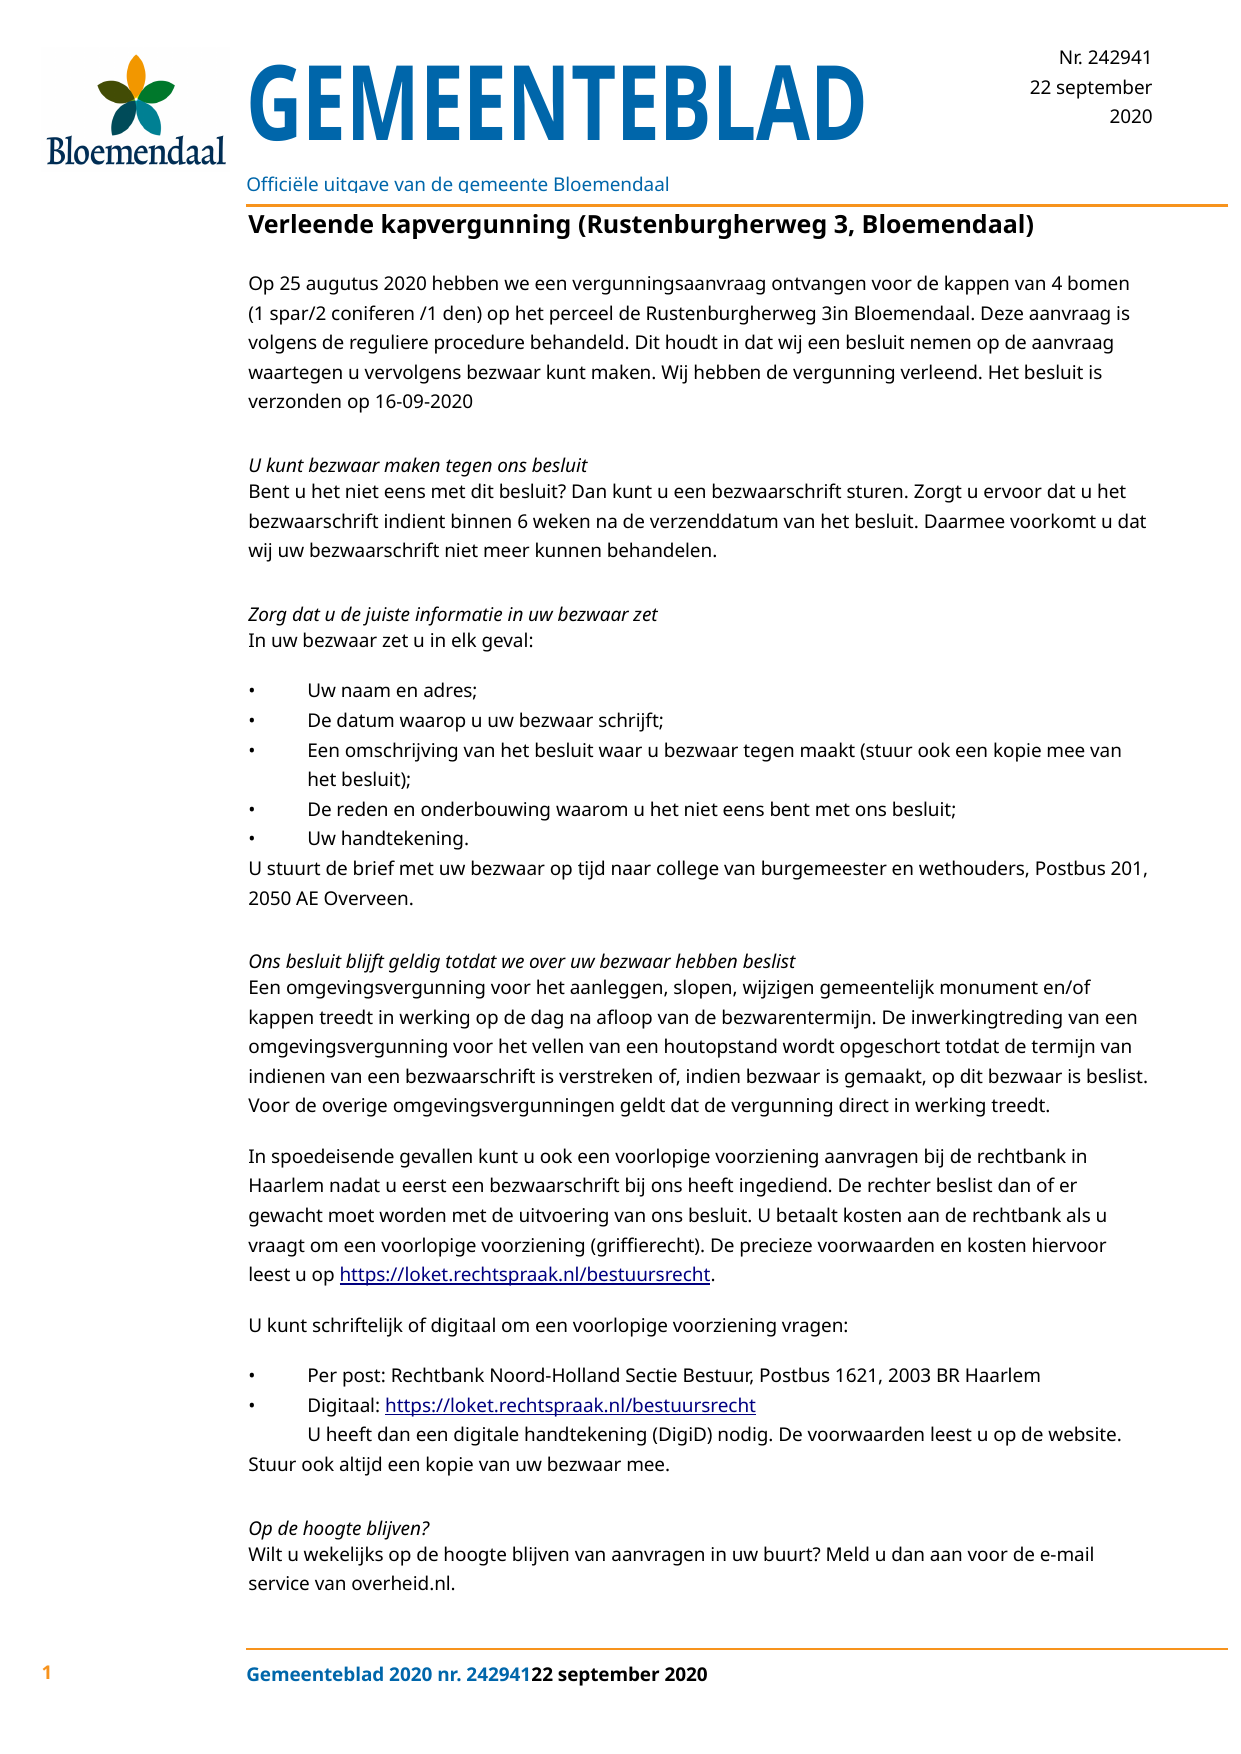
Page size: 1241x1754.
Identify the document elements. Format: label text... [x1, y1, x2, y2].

text Stuur ook altijd een kopie van uw bezwaar mee. [248, 1451, 1152, 1477]
text In uw bezwaar zet u in elk geval: [248, 627, 1152, 653]
text Wilt u wekelijks op de hoogte blijven van aanvragen in uw buurt? Meld u dan aan voor de e-mail service van overheid.nl. [248, 1541, 1152, 1596]
list U heeft dan een digitale handtekening (DigiD) nodig. De voorwaarden leest u op de website. [248, 1421, 1152, 1447]
text Ons besluit blijft geldig totdat we over uw bezwaar hebben beslist [248, 949, 1152, 974]
text Zorg dat u de juiste informatie in uw bezwaar zet [248, 601, 1152, 627]
list De datum waarop u uw bezwaar schrijft; [248, 707, 1152, 733]
text Een omgevingsvergunning voor het aanleggen, slopen, wijzigen gemeentelijk monument en/of kappen treedt in werking op de dag na afloop van de bezwarentermijn. De inwerkingtreding van een omgevingsvergunning voor het vellen van een houtopstand wordt opgeschort totdat de termijn van indienen van een bezwaarschrift is verstreken of, indien bezwaar is gemaakt, op dit bezwaar is beslist. Voor de overige omgevingsvergunningen geldt dat de vergunning direct in werking treedt. [248, 974, 1152, 1118]
text In spoedeisende gevallen kunt u ook een voorlopige voorziening aanvragen bij de rechtbank in Haarlem nadat u eerst een bezwaarschrift bij ons heeft ingediend. De rechter beslist dan of er gewacht moet worden met de uitvoering van ons besluit. U betaalt kosten aan de rechtbank als u vraagt om een voorlopige voorziening (griffierecht). De precieze voorwaarden en kosten hiervoor leest u op https://loket.rechtspraak.nl/bestuursrecht. [248, 1143, 1152, 1287]
text Verleende kapvergunning (Rustenburgherweg 3, Bloemendaal) [248, 207, 1152, 241]
list Per post: Rechtbank Noord-Holland Sectie Bestuur, Postbus 1621, 2003 BR Haarlem [248, 1362, 1152, 1388]
list Een omschrijving van het besluit waar u bezwaar tegen maakt (stuur ook een kopie mee van het besluit); [248, 737, 1152, 792]
picture [41, 47, 231, 172]
list Uw naam en adres; [248, 678, 1152, 703]
list De reden en onderbouwing waarom u het niet eens bent met ons besluit; [248, 796, 1152, 822]
text U stuurt de brief met uw bezwaar op tijd naar college van burgemeester en wethouders, Postbus 201, 2050 AE Overveen. [248, 855, 1152, 910]
text Op de hoogte blijven? [248, 1515, 1152, 1541]
text U kunt bezwaar maken tegen ons besluit [248, 453, 1152, 478]
text Op 25 augutus 2020 hebben we een vergunningsaanvraag ontvangen voor de kappen van 4 bomen (1 spar/2 coniferen /1 den) op het perceel de Rustenburgherweg 3in Bloemendaal. Deze aanvraag is volgens de reguliere procedure behandeld. Dit houdt in dat wij een besluit nemen op de aanvraag waartegen u vervolgens bezwaar kunt maken. Wij hebben de vergunning verleend. Het besluit is verzonden op 16-09-2020 [248, 270, 1152, 414]
text U kunt schriftelijk of digitaal om een voorlopige voorziening vragen: [248, 1312, 1152, 1338]
list Uw handtekening. [248, 826, 1152, 851]
text Bent u het niet eens met dit besluit? Dan kunt u een bezwaarschrift sturen. Zorgt u ervoor dat u het bezwaarschrift indient binnen 6 weken na de verzenddatum van het besluit. Daarmee voorkomt u dat wij uw bezwaarschrift niet meer kunnen behandelen. [248, 478, 1152, 563]
list Digitaal: https://loket.rechtspraak.nl/bestuursrecht [248, 1392, 1152, 1418]
